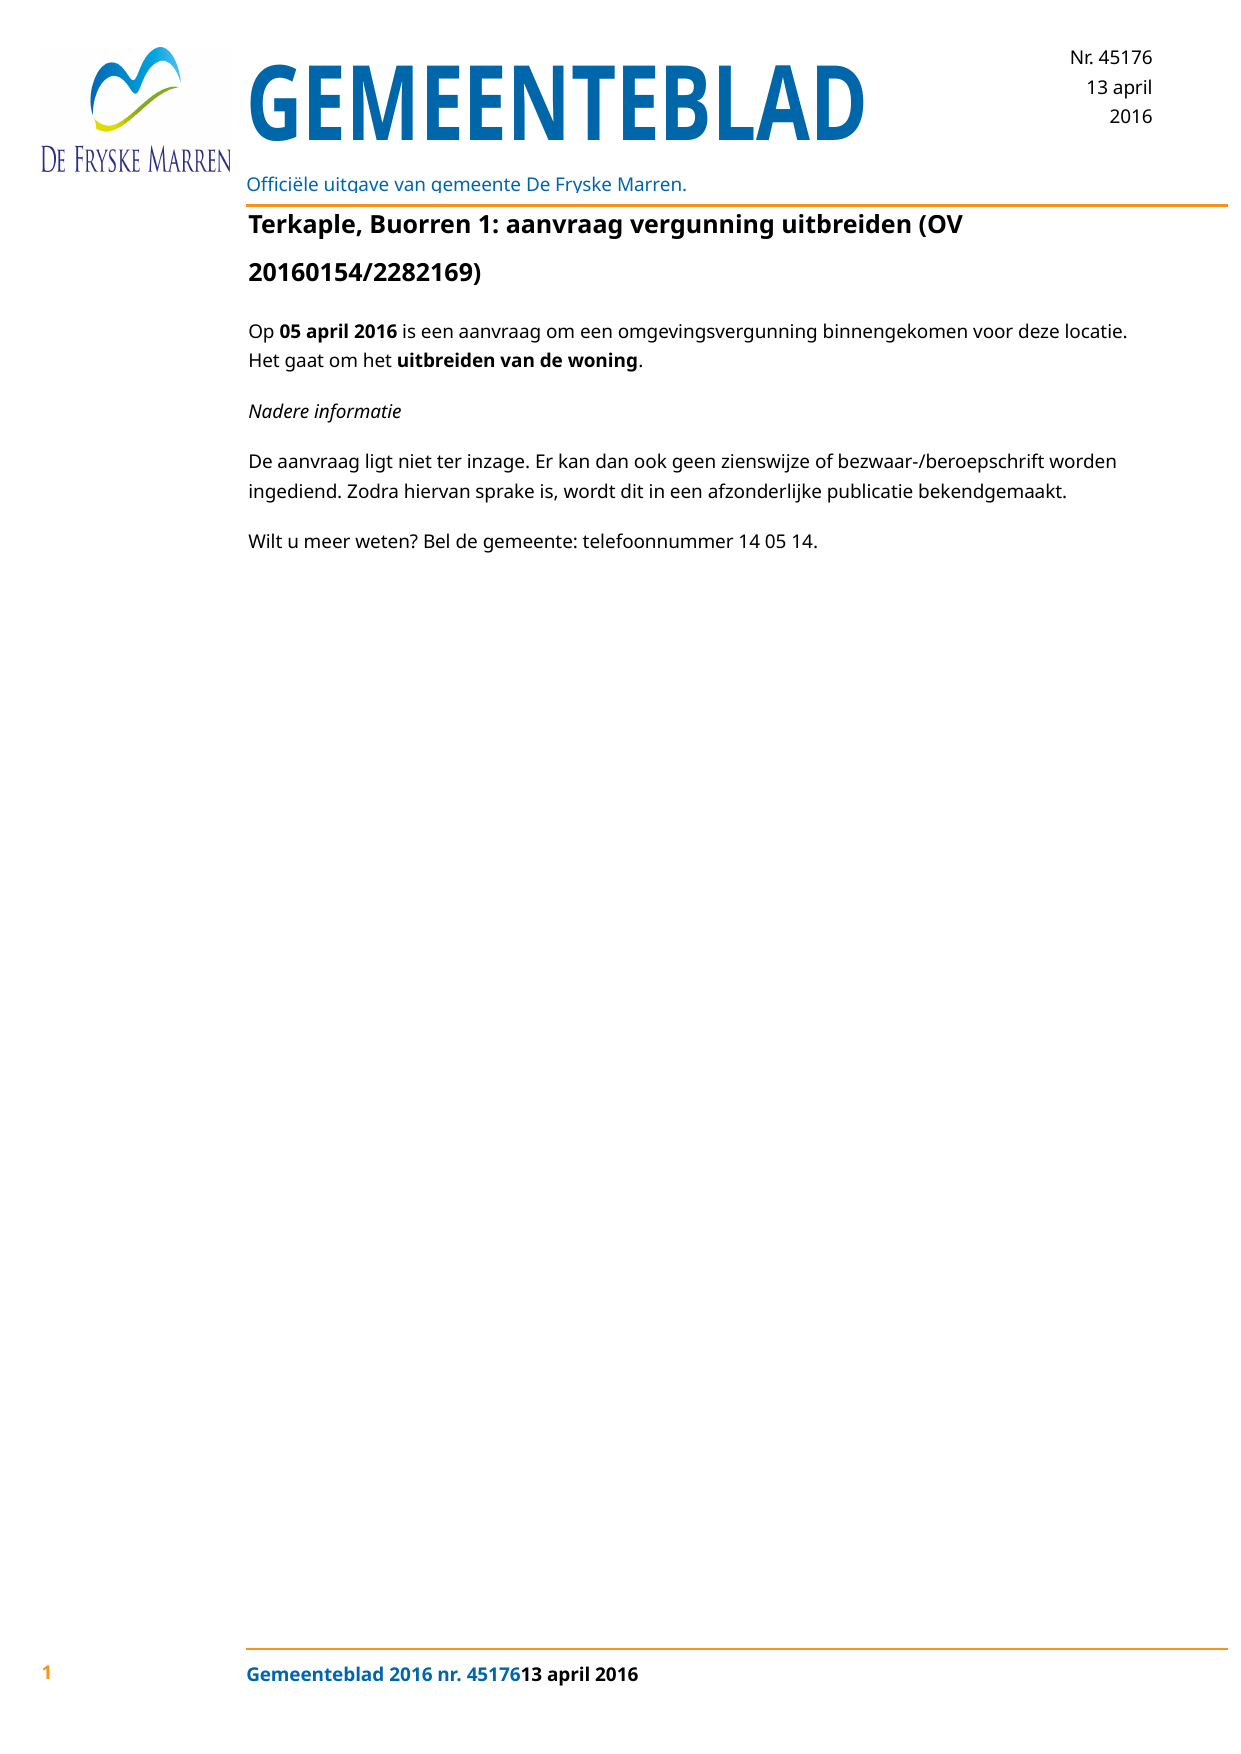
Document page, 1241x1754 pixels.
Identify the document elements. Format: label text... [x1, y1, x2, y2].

text De aanvraag ligt niet ter inzage. Er kan dan ook geen zienswijze of bezwaar-/beroepschrift worden ingediend. Zodra hiervan sprake is, wordt dit in een afzonderlijke publicatie bekendgemaakt. [248, 448, 1152, 504]
text Nadere informatie [248, 398, 1152, 424]
text Terkaple, Buorren 1: aanvraag vergunning uitbreiden (OV 20160154/2282169) [248, 207, 1152, 288]
picture [41, 47, 231, 172]
text Wilt u meer weten? Bel de gemeente: telefoonnummer 14 05 14. [248, 528, 1152, 554]
text Op 05 april 2016 is een aanvraag om een omgevingsvergunning binnengekomen voor deze locatie. Het gaat om het uitbreiden van de woning. [248, 318, 1152, 373]
